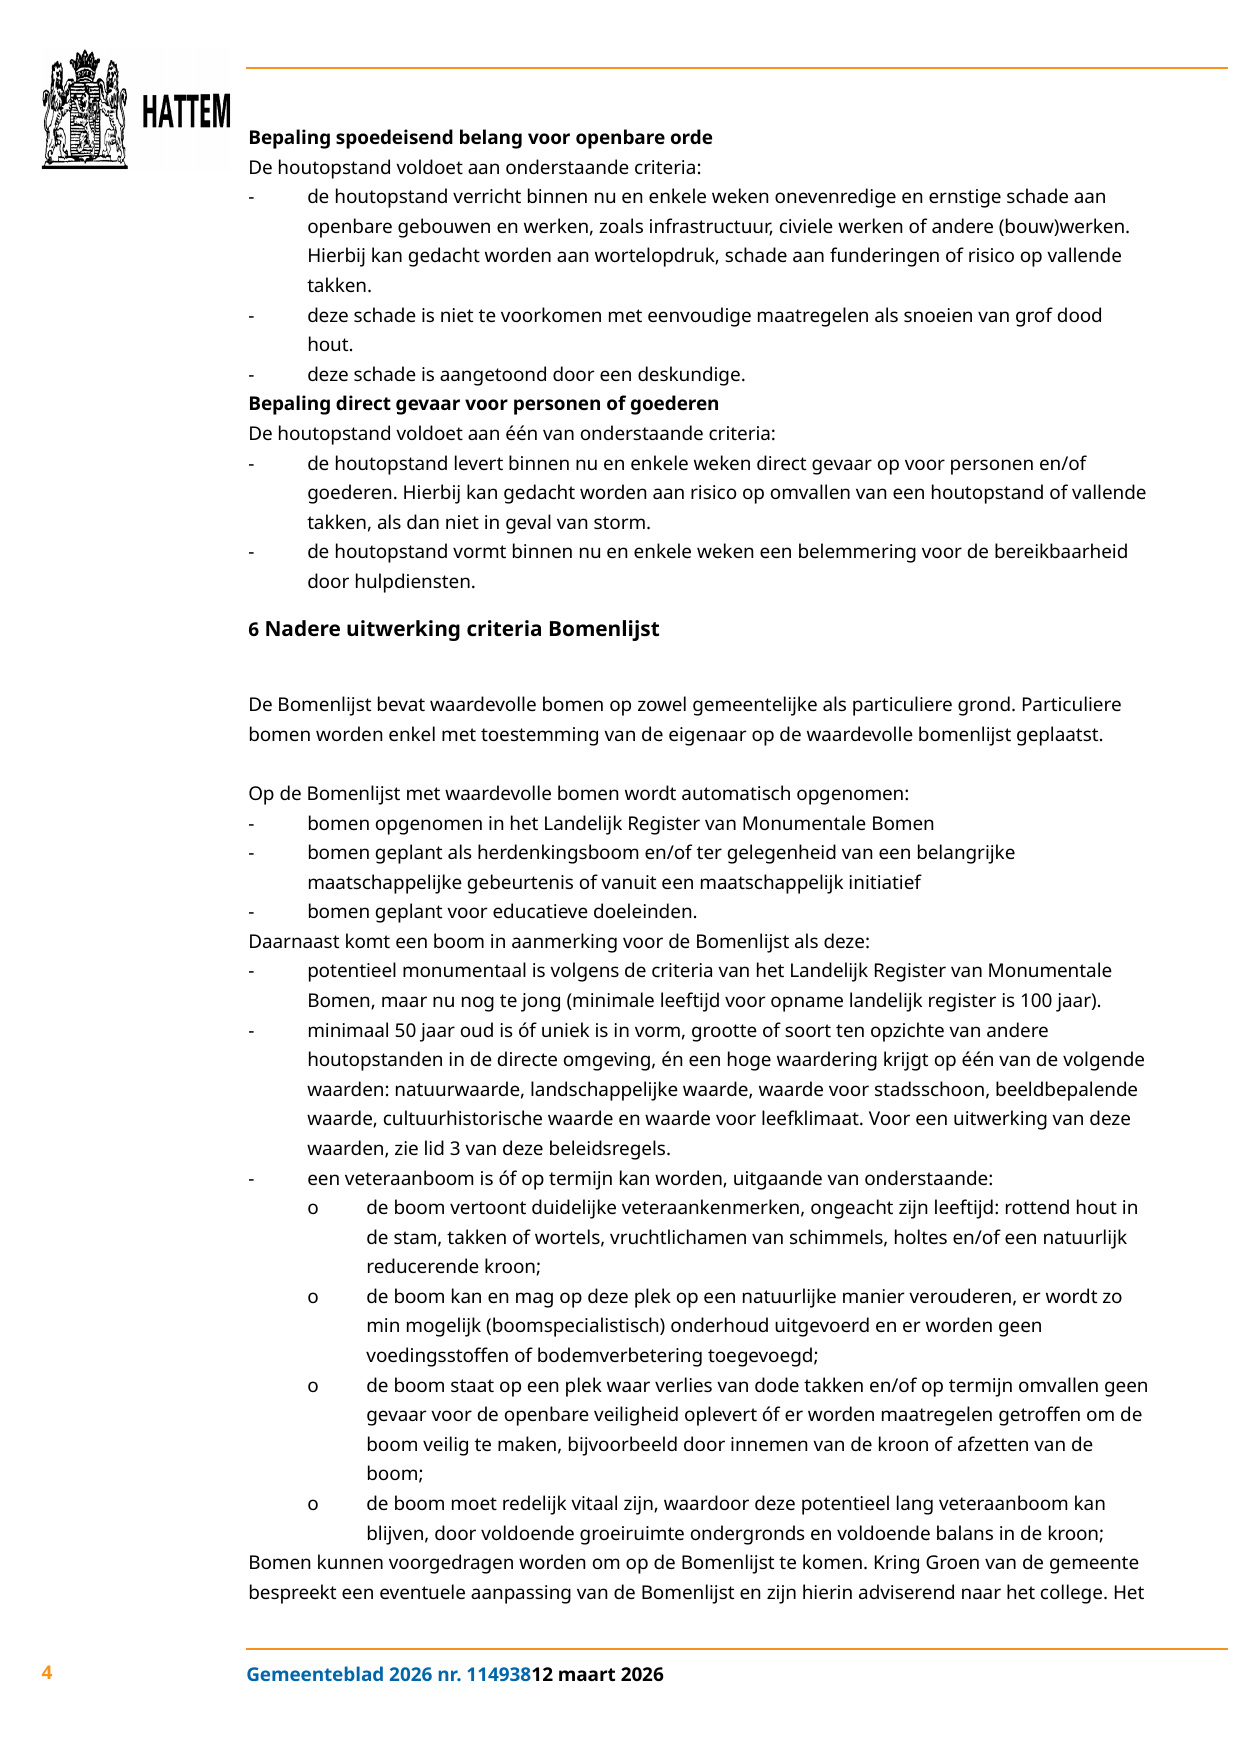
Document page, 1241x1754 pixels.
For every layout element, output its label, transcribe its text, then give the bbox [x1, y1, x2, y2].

list de boom moet redelijk vitaal zijn, waardoor deze potentieel lang veteraanboom kan blijven, door voldoende groeiruimte ondergronds en voldoende balans in de kroon; [307, 1490, 1152, 1546]
list de houtopstand verricht binnen nu en enkele weken onevenredige en ernstige schade aan openbare gebouwen en werken, zoals infrastructuur, civiele werken of andere (bouw)werken. Hierbij kan gedacht worden aan wortelopdruk, schade aan funderingen of risico op vallende takken. [248, 183, 1152, 298]
list de boom staat op een plek waar verlies van dode takken en/of op termijn omvallen geen gevaar voor de openbare veiligheid oplevert óf er worden maatregelen getroffen om de boom veilig te maken, bijvoorbeeld door innemen van de kroon of afzetten van de boom; [307, 1372, 1152, 1486]
list de boom vertoont duidelijke veteraankenmerken, ongeacht zijn leeftijd: rottend hout in de stam, takken of wortels, vruchtlichamen van schimmels, holtes en/of een natuurlijk reducerende kroon; [307, 1194, 1152, 1279]
list de boom kan en mag op deze plek op een natuurlijke manier verouderen, er wordt zo min mogelijk (boomspecialistisch) onderhoud uitgevoerd en er worden geen voedingsstoffen of bodemverbetering toegevoegd; [307, 1283, 1152, 1368]
list deze schade is aangetoond door een deskundige. [248, 361, 1152, 387]
list potentieel monumentaal is volgens de criteria van het Landelijk Register van Monumentale Bomen, maar nu nog te jong (minimale leeftijd voor opname landelijk register is 100 jaar). [248, 958, 1152, 1013]
text De houtopstand voldoet aan één van onderstaande criteria: [248, 420, 1152, 446]
list bomen geplant als herdenkingsboom en/of ter gelegenheid van een belangrijke maatschappelijke gebeurtenis of vanuit een maatschappelijk initiatief [248, 839, 1152, 895]
picture [41, 47, 231, 172]
list de houtopstand levert binnen nu en enkele weken direct gevaar op voor personen en/of goederen. Hierbij kan gedacht worden aan risico op omvallen van een houtopstand of vallende takken, als dan niet in geval van storm. [248, 450, 1152, 535]
text Op de Bomenlijst met waardevolle bomen wordt automatisch opgenomen: [248, 780, 1152, 806]
list bomen opgenomen in het Landelijk Register van Monumentale Bomen [248, 810, 1152, 836]
text Bepaling direct gevaar voor personen of goederen [248, 391, 1152, 416]
text De houtopstand voldoet aan onderstaande criteria: [248, 154, 1152, 180]
text Bepaling spoedeisend belang voor openbare orde [248, 124, 1152, 150]
list de houtopstand vormt binnen nu en enkele weken een belemmering voor de bereikbaarheid door hulpdiensten. [248, 538, 1152, 594]
list bomen geplant voor educatieve doeleinden. [248, 898, 1152, 924]
text 6 Nadere uitwerking criteria Bomenlijst [248, 614, 1152, 642]
list minimaal 50 jaar oud is óf uniek is in vorm, grootte of soort ten opzichte van andere houtopstanden in de directe omgeving, én een hoge waardering krijgt op één van de volgende waarden: natuurwaarde, landschappelijke waarde, waarde voor stadsschoon, beeldbepalende waarde, cultuurhistorische waarde en waarde voor leefklimaat. Voor een uitwerking van deze waarden, zie lid 3 van deze beleidsregels. [248, 1017, 1152, 1161]
text Bomen kunnen voorgedragen worden om op de Bomenlijst te komen. Kring Groen van de gemeente bespreekt een eventuele aanpassing van de Bomenlijst en zijn hierin adviserend naar het college. Het [248, 1549, 1152, 1605]
list deze schade is niet te voorkomen met eenvoudige maatregelen als snoeien van grof dood hout. [248, 302, 1152, 357]
text De Bomenlijst bevat waardevolle bomen op zowel gemeentelijke als particuliere grond. Particuliere bomen worden enkel met toestemming van de eigenaar op de waardevolle bomenlijst geplaatst. [248, 691, 1152, 747]
list een veteraanboom is óf op termijn kan worden, uitgaande van onderstaande: [248, 1165, 1152, 1191]
text Daarnaast komt een boom in aanmerking voor de Bomenlijst als deze: [248, 928, 1152, 954]
